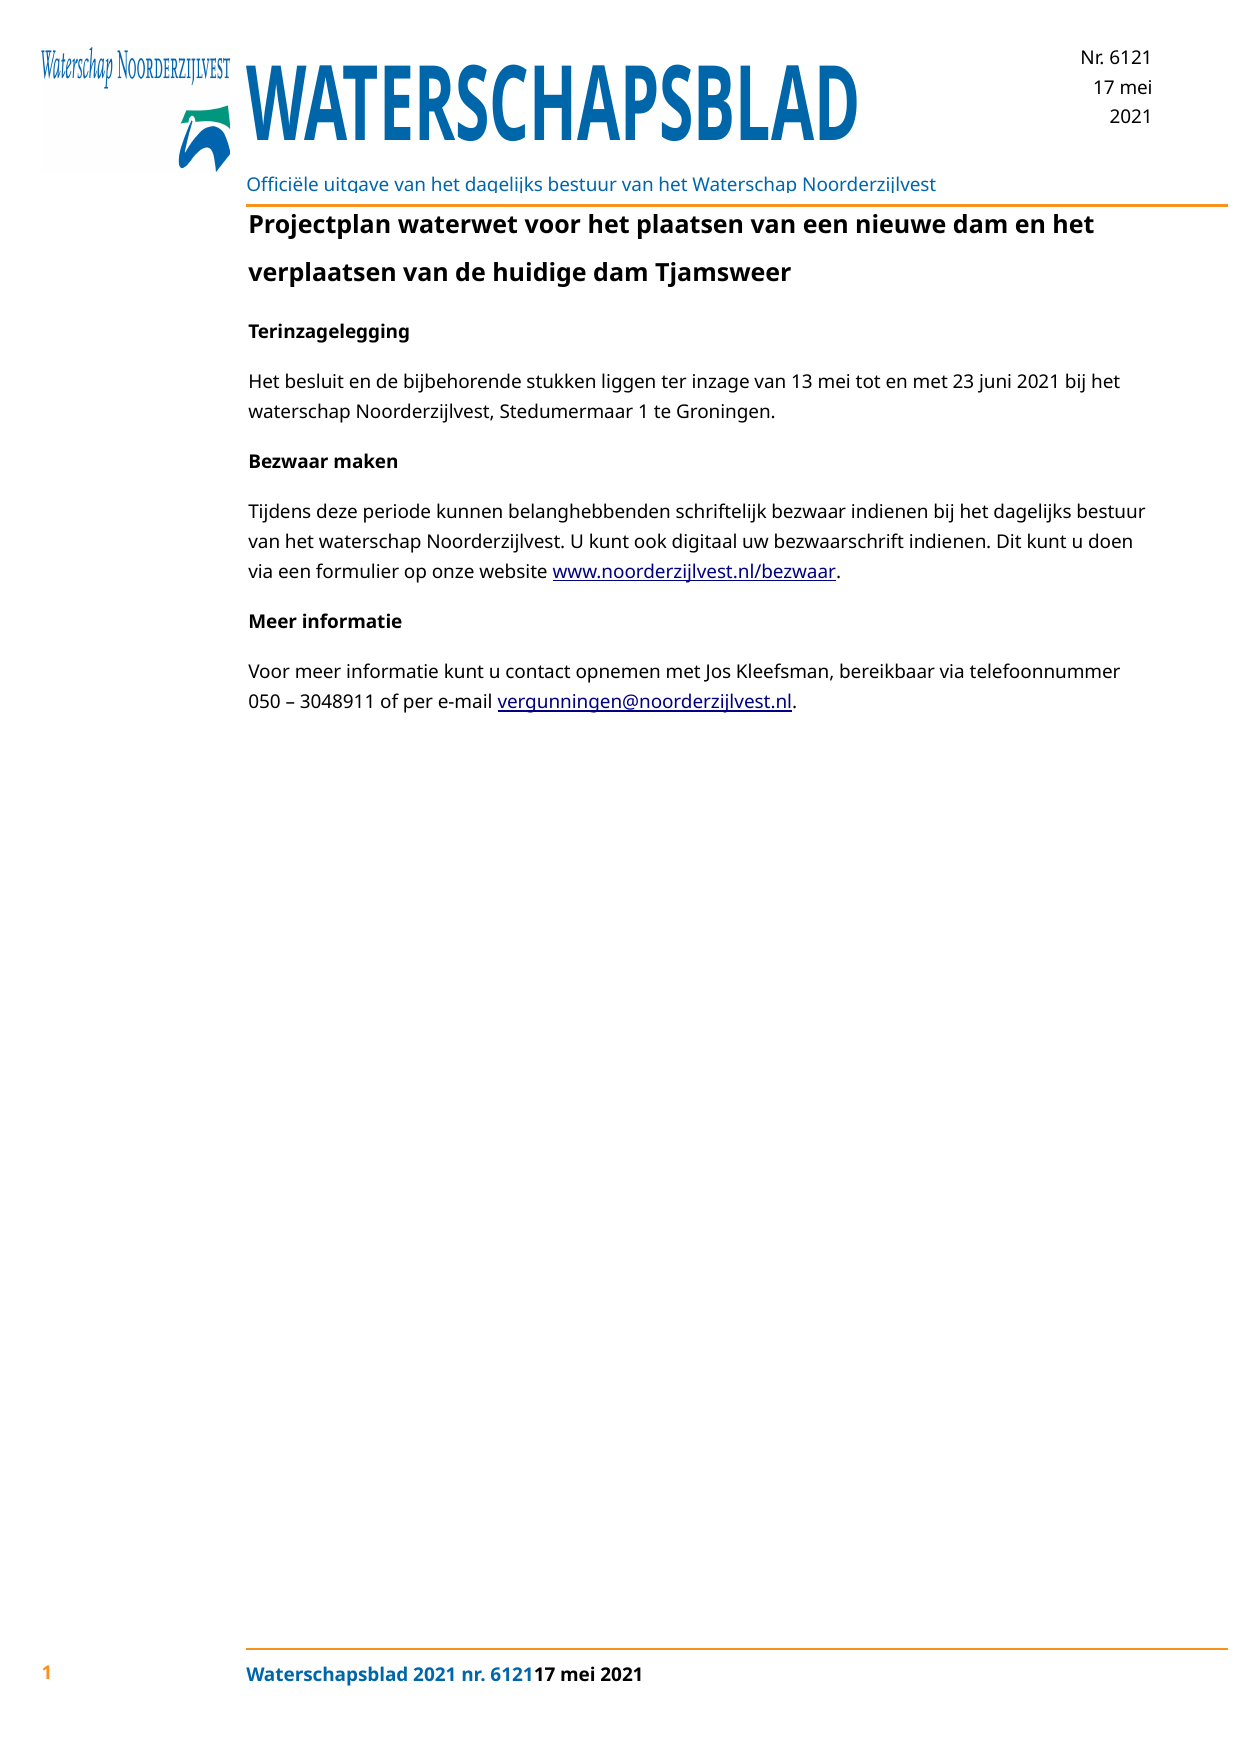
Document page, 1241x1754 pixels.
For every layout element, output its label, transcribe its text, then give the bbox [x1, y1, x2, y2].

text Meer informatie [248, 608, 1152, 634]
picture [41, 47, 231, 172]
text Tijdens deze periode kunnen belanghebbenden schriftelijk bezwaar indienen bij het dagelijks bestuur van het waterschap Noorderzijlvest. U kunt ook digitaal uw bezwaarschrift indienen. Dit kunt u doen via een formulier op onze website www.noorderzijlvest.nl/bezwaar. [248, 499, 1152, 584]
text Bezwaar maken [248, 448, 1152, 474]
text Voor meer informatie kunt u contact opnemen met Jos Kleefsman, bereikbaar via telefoonnummer 050 – 3048911 of per e-mail vergunningen@noorderzijlvest.nl. [248, 659, 1152, 714]
text Projectplan waterwet voor het plaatsen van een nieuwe dam en het verplaatsen van de huidige dam Tjamsweer [248, 207, 1152, 288]
text Terinzagelegging [248, 318, 1152, 344]
text Het besluit en de bijbehorende stukken liggen ter inzage van 13 mei tot en met 23 juni 2021 bij het waterschap Noorderzijlvest, Stedumermaar 1 te Groningen. [248, 368, 1152, 424]
